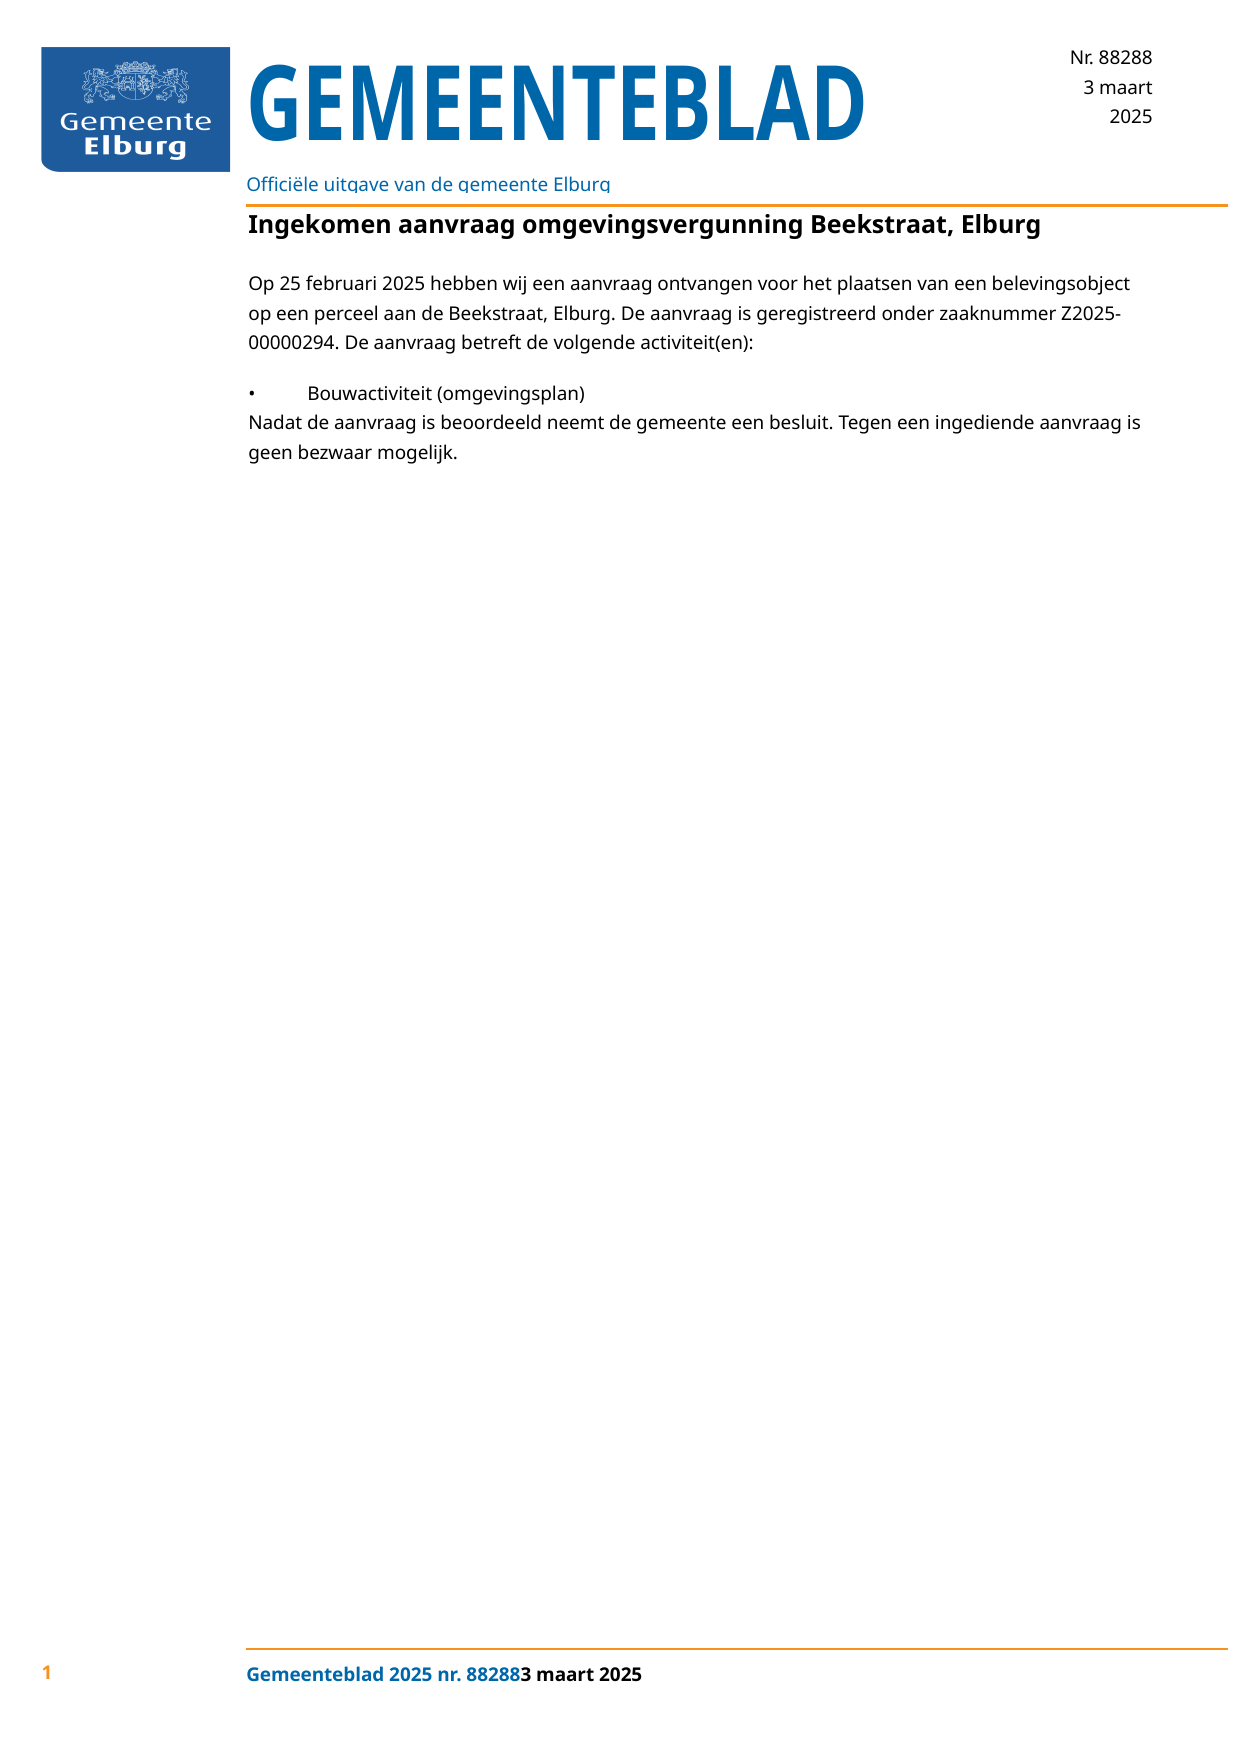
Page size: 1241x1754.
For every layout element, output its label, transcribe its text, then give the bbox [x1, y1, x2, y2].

picture [41, 47, 231, 172]
text Op 25 februari 2025 hebben wij een aanvraag ontvangen voor het plaatsen van een belevingsobject op een perceel aan de Beekstraat, Elburg. De aanvraag is geregistreerd onder zaaknummer Z2025-00000294. De aanvraag betreft de volgende activiteit(en): [248, 270, 1152, 355]
text Nadat de aanvraag is beoordeeld neemt de gemeente een besluit. Tegen een ingediende aanvraag is geen bezwaar mogelijk. [248, 409, 1152, 465]
list Bouwactiviteit (omgevingsplan) [248, 380, 1152, 406]
text Ingekomen aanvraag omgevingsvergunning Beekstraat, Elburg [248, 207, 1152, 241]
